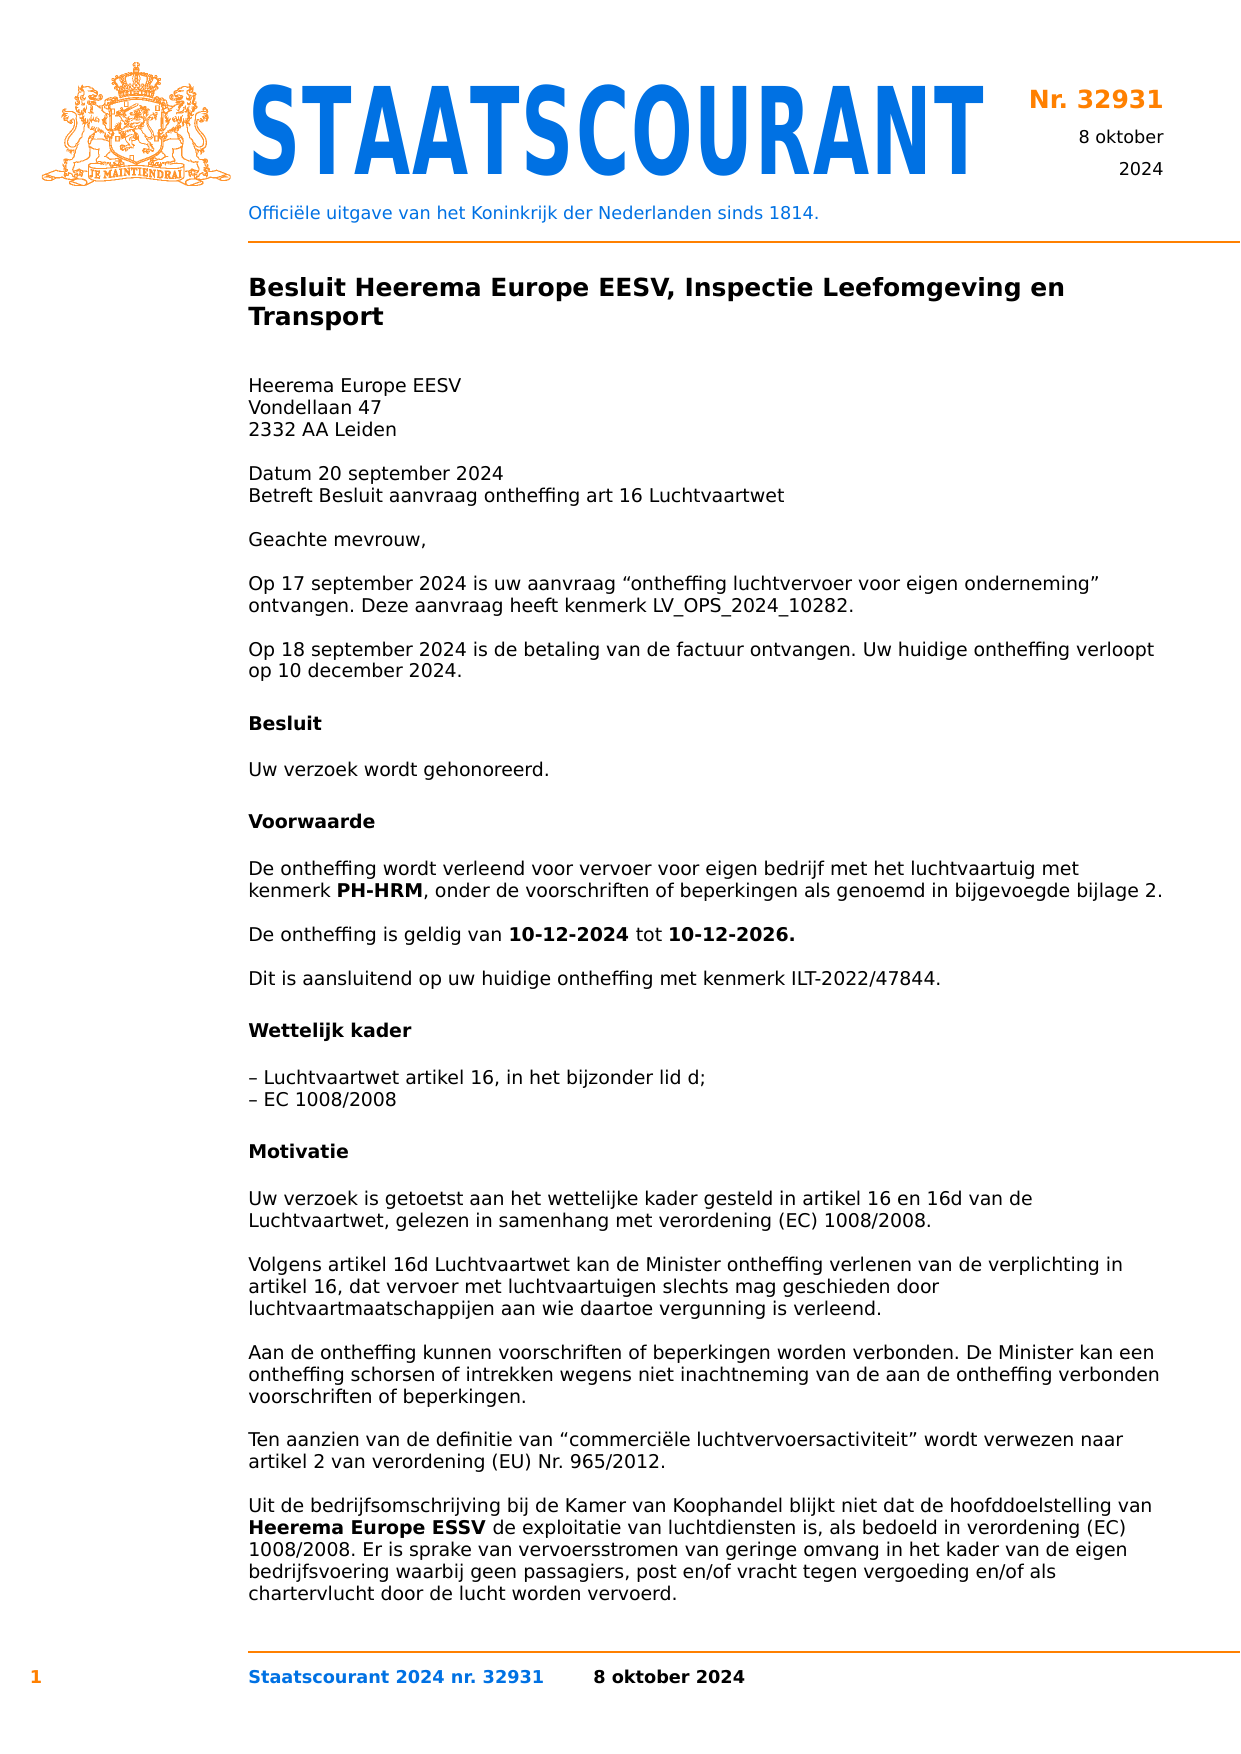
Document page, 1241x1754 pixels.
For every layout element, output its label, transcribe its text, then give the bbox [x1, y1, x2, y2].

text Op 17 september 2024 is uw aanvraag “ontheffing luchtvervoer voor eigen onderneming” ontvangen. Deze aanvraag heeft kenmerk LV_OPS_2024_10282. [248, 573, 1163, 617]
table_header Nr. 32931 [998, 62, 1240, 121]
subtitle Besluit [248, 712, 1163, 734]
text Uw verzoek wordt gehonoreerd. [248, 759, 1163, 781]
text De ontheffing is geldig van 10-12-2024 tot 10-12-2026. [248, 924, 1163, 946]
text Uw verzoek is getoetst aan het wettelijke kader gesteld in artikel 16 en 16d van de Luchtvaartwet, gelezen in samenhang met verordening (EC) 1008/2008. [248, 1188, 1163, 1232]
text Dit is aansluitend op uw huidige ontheffing met kenmerk ILT-2022/47844. [248, 968, 1163, 990]
table_cell 8 oktober [998, 121, 1240, 153]
subtitle Besluit Heerema Europe EESV, Inspectie Leefomgeving en Transport [248, 273, 1163, 331]
text Datum 20 september 2024 [248, 463, 1163, 485]
text Heerema Europe EESV [248, 375, 1163, 397]
subtitle Motivatie [248, 1141, 1163, 1163]
picture [41, 62, 231, 186]
text Volgens artikel 16d Luchtvaartwet kan de Minister ontheffing verlenen van de verplichting in artikel 16, dat vervoer met luchtvaartuigen slechts mag geschieden door luchtvaartmaatschappijen aan wie daartoe vergunning is verleend. [248, 1254, 1163, 1320]
text 2332 AA Leiden [248, 419, 1163, 441]
text Geachte mevrouw, [248, 529, 1163, 551]
text Vondellaan 47 [248, 397, 1163, 419]
text De ontheffing wordt verleend voor vervoer voor eigen bedrijf met het luchtvaartuig met kenmerk PH-HRM, onder de voorschriften of beperkingen als genoemd in bijgevoegde bijlage 2. [248, 858, 1163, 902]
subtitle Voorwaarde [248, 811, 1163, 833]
text – EC 1008/2008 [248, 1089, 1163, 1111]
table_cell 2024 [998, 153, 1240, 203]
text Ten aanzien van de definitie van “commerciële luchtvervoersactiviteit” wordt verwezen naar artikel 2 van verordening (EU) Nr. 965/2012. [248, 1429, 1163, 1473]
text Betreft Besluit aanvraag ontheffing art 16 Luchtvaartwet [248, 485, 1163, 507]
text Uit de bedrijfsomschrijving bij de Kamer van Koophandel blijkt niet dat de hoofddoelstelling van Heerema Europe ESSV de exploitatie van luchtdiensten is, als bedoeld in verordening (EC) 1008/2008. Er is sprake van vervoersstromen van geringe omvang in het kader van de eigen bedrijfsvoering waarbij geen passagiers, post en/of vracht tegen vergoeding en/of als chartervlucht door de lucht worden vervoerd. [248, 1495, 1163, 1605]
subtitle Wettelijk kader [248, 1020, 1163, 1042]
table_header STAATSCOURANT [248, 62, 998, 203]
text Op 18 september 2024 is de betaling van de factuur ontvangen. Uw huidige ontheffing verloopt op 10 december 2024. [248, 638, 1163, 682]
table_cell Officiële uitgave van het Koninkrijk der Nederlanden sinds 1814. [248, 203, 1240, 241]
text Aan de ontheffing kunnen voorschriften of beperkingen worden verbonden. De Minister kan een ontheffing schorsen of intrekken wegens niet inachtneming van de aan de ontheffing verbonden voorschriften of beperkingen. [248, 1342, 1163, 1407]
table_header [25, 62, 248, 241]
text – Luchtvaartwet artikel 16, in het bijzonder lid d; [248, 1067, 1163, 1089]
